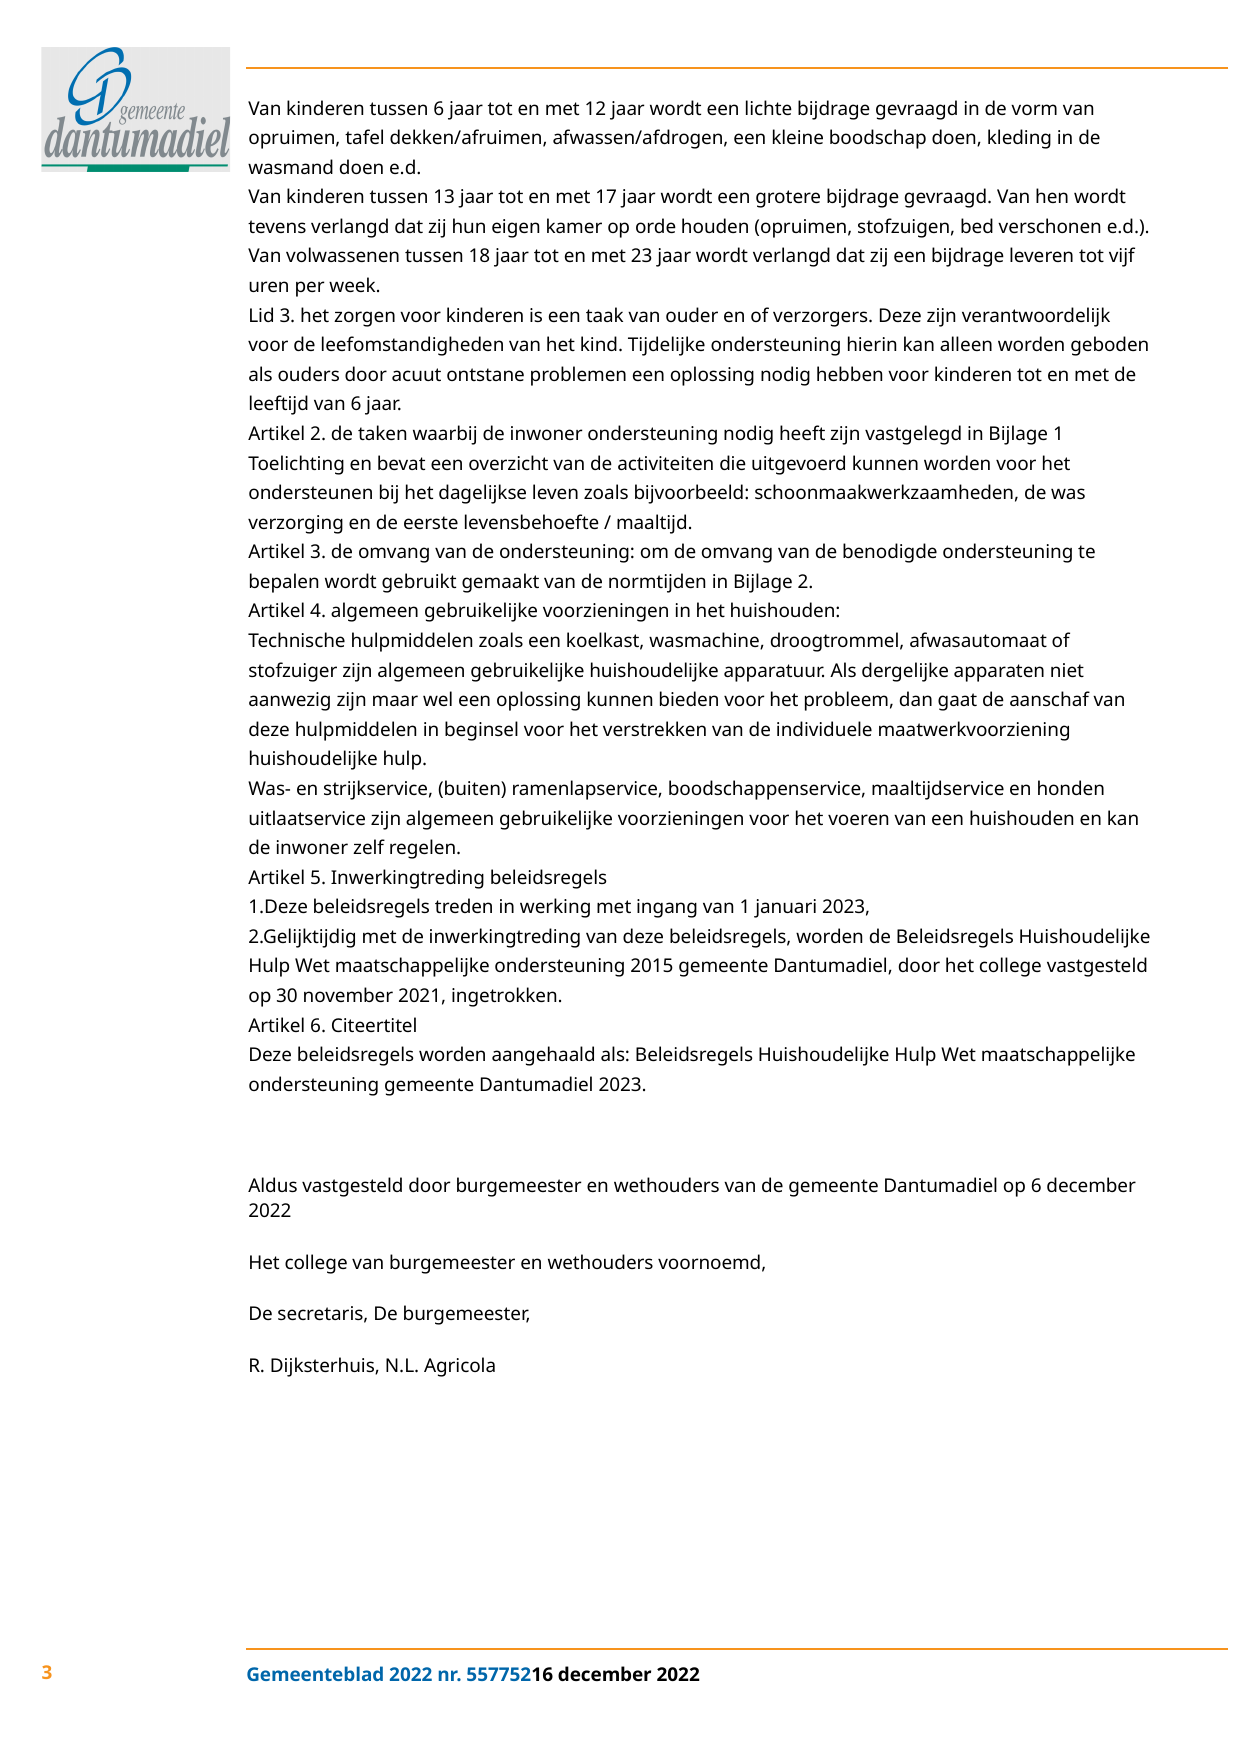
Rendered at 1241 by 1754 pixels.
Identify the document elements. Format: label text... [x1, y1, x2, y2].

text Artikel 4. algemeen gebruikelijke voorzieningen in het huishouden: [248, 598, 1152, 623]
text Was- en strijkservice, (buiten) ramenlapservice, boodschappenservice, maaltijdservice en honden uitlaatservice zijn algemeen gebruikelijke voorzieningen voor het voeren van een huishouden en kan de inwoner zelf regelen. [248, 775, 1152, 860]
text Artikel 2. de taken waarbij de inwoner ondersteuning nodig heeft zijn vastgelegd in Bijlage 1 Toelichting en bevat een overzicht van de activiteiten die uitgevoerd kunnen worden voor het ondersteunen bij het dagelijkse leven zoals bijvoorbeeld: schoonmaakwerkzaamheden, de was verzorging en de eerste levensbehoefte / maaltijd. [248, 420, 1152, 535]
text Artikel 5. Inwerkingtreding beleidsregels [248, 864, 1152, 890]
text 1.Deze beleidsregels treden in werking met ingang van 1 januari 2023, [248, 893, 1152, 919]
text Van kinderen tussen 6 jaar tot en met 12 jaar wordt een lichte bijdrage gevraagd in de vorm van opruimen, tafel dekken/afruimen, afwassen/afdrogen, een kleine boodschap doen, kleding in de wasmand doen e.d. [248, 95, 1152, 180]
text R. Dijksterhuis, N.L. Agricola [248, 1352, 1152, 1378]
picture [41, 47, 231, 172]
text Deze beleidsregels worden aangehaald als: Beleidsregels Huishoudelijke Hulp Wet maatschappelijke ondersteuning gemeente Dantumadiel 2023. [248, 1041, 1152, 1097]
text Artikel 3. de omvang van de ondersteuning: om de omvang van de benodigde ondersteuning te bepalen wordt gebruikt gemaakt van de normtijden in Bijlage 2. [248, 538, 1152, 594]
text Van kinderen tussen 13 jaar tot en met 17 jaar wordt een grotere bijdrage gevraagd. Van hen wordt tevens verlangd dat zij hun eigen kamer op orde houden (opruimen, stofzuigen, bed verschonen e.d.). [248, 183, 1152, 239]
text Artikel 6. Citeertitel [248, 1012, 1152, 1038]
text Van volwassenen tussen 18 jaar tot en met 23 jaar wordt verlangd dat zij een bijdrage leveren tot vijf uren per week. [248, 243, 1152, 298]
text Lid 3. het zorgen voor kinderen is een taak van ouder en of verzorgers. Deze zijn verantwoordelijk voor de leefomstandigheden van het kind. Tijdelijke ondersteuning hierin kan alleen worden geboden als ouders door acuut ontstane problemen een oplossing nodig hebben voor kinderen tot en met de leeftijd van 6 jaar. [248, 302, 1152, 416]
text Technische hulpmiddelen zoals een koelkast, wasmachine, droogtrommel, afwasautomaat of stofzuiger zijn algemeen gebruikelijke huishoudelijke apparatuur. Als dergelijke apparaten niet aanwezig zijn maar wel een oplossing kunnen bieden voor het probleem, dan gaat de aanschaf van deze hulpmiddelen in beginsel voor het verstrekken van de individuele maatwerkvoorziening huishoudelijke hulp. [248, 627, 1152, 771]
text 2.Gelijktijdig met de inwerkingtreding van deze beleidsregels, worden de Beleidsregels Huishoudelijke Hulp Wet maatschappelijke ondersteuning 2015 gemeente Dantumadiel, door het college vastgesteld op 30 november 2021, ingetrokken. [248, 923, 1152, 1008]
text Het college van burgemeester en wethouders voornoemd, [248, 1249, 1152, 1275]
text De secretaris, De burgemeester, [248, 1301, 1152, 1326]
text Aldus vastgesteld door burgemeester en wethouders van de gemeente Dantumadiel op 6 december 2022 [248, 1172, 1152, 1223]
